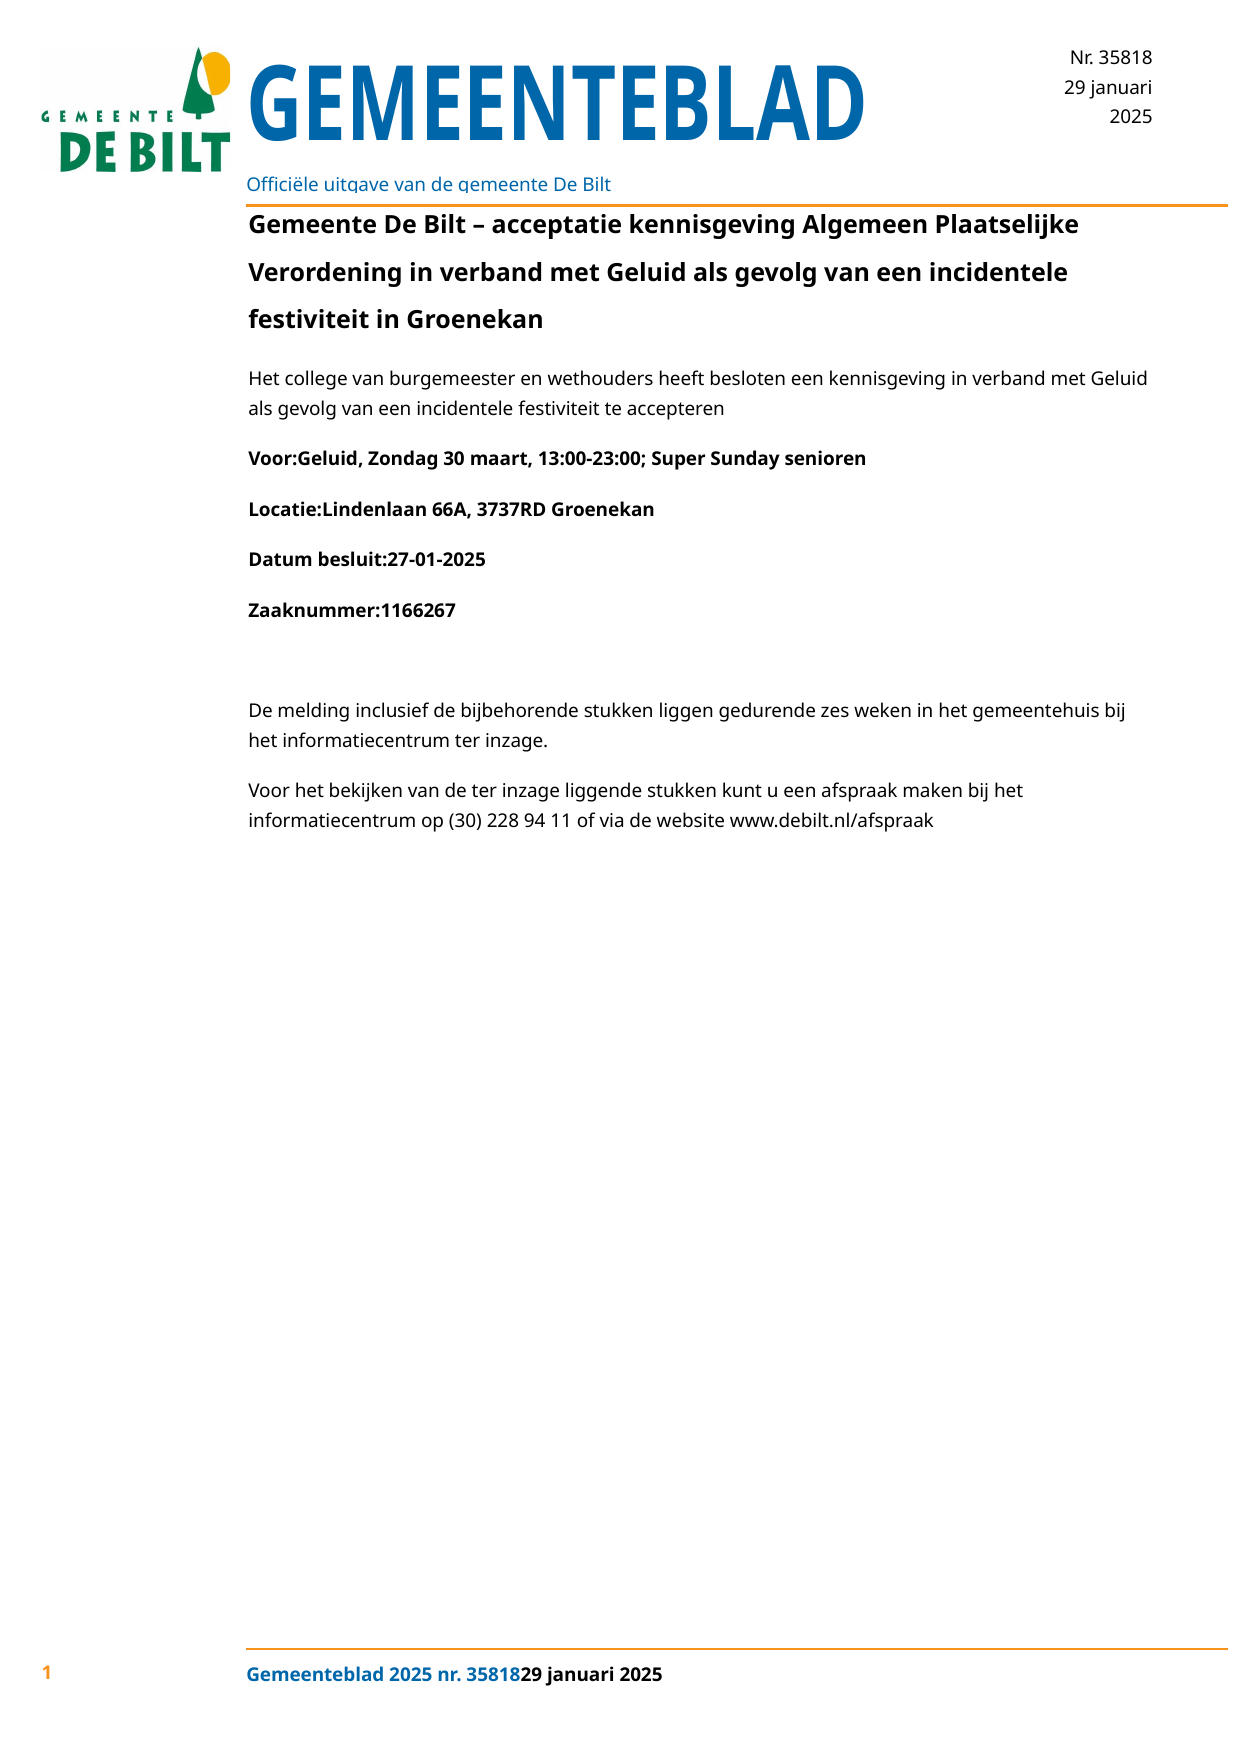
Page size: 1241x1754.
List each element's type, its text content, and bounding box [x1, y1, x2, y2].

text De melding inclusief de bijbehorende stukken liggen gedurende zes weken in het gemeentehuis bij het informatiecentrum ter inzage. [248, 698, 1152, 753]
picture [41, 47, 231, 172]
text Voor het bekijken van de ter inzage liggende stukken kunt u een afspraak maken bij het informatiecentrum op (30) 228 94 11 of via de website www.debilt.nl/afspraak [248, 778, 1152, 833]
text Locatie:Lindenlaan 66A, 3737RD Groenekan [248, 496, 1152, 522]
text Het college van burgemeester en wethouders heeft besloten een kennisgeving in verband met Geluid als gevolg van een incidentele festiviteit te accepteren [248, 366, 1152, 421]
text Zaaknummer:1166267 [248, 597, 1152, 622]
text Gemeente De Bilt – acceptatie kennisgeving Algemeen Plaatselijke Verordening in verband met Geluid als gevolg van een incidentele festiviteit in Groenekan [248, 207, 1152, 336]
text Datum besluit:27-01-2025 [248, 546, 1152, 572]
text Voor:Geluid, Zondag 30 maart, 13:00-23:00; Super Sunday senioren [248, 446, 1152, 471]
